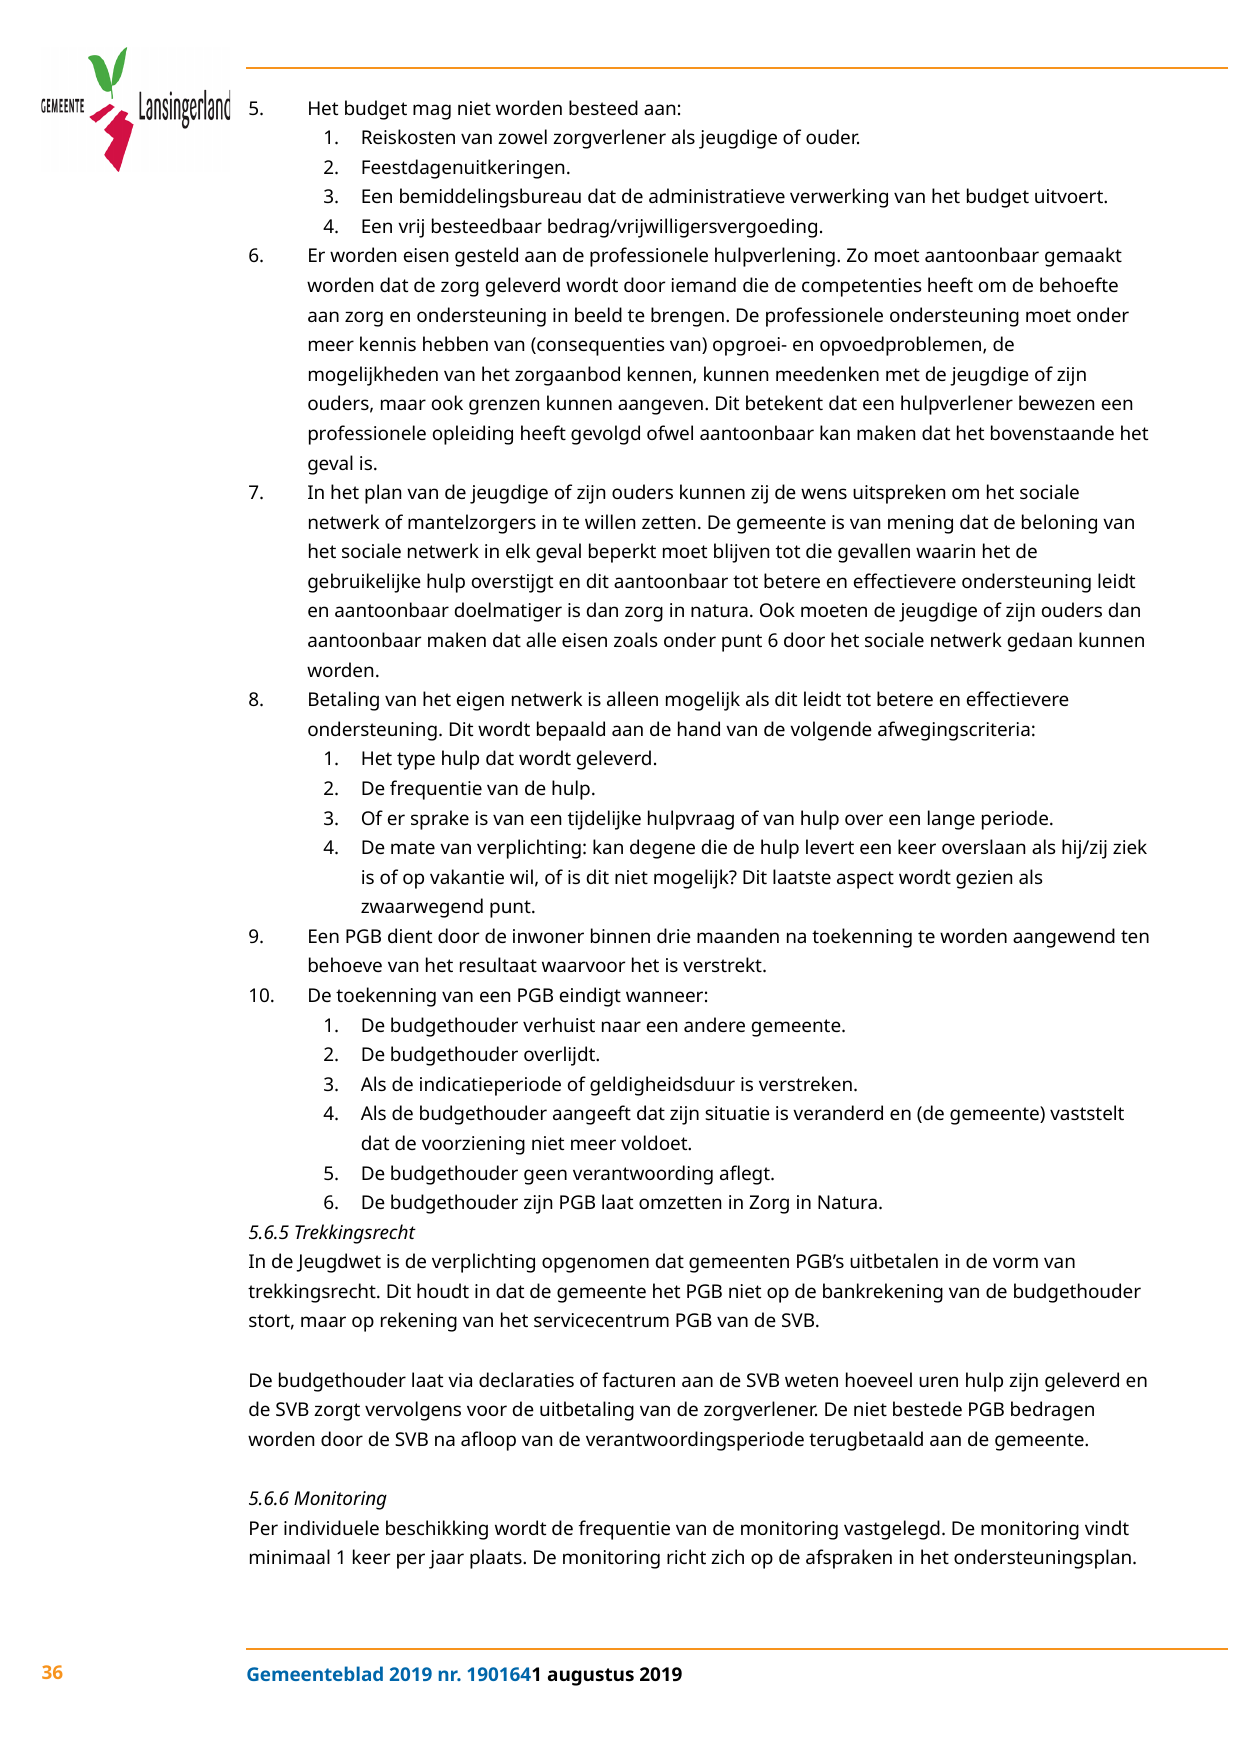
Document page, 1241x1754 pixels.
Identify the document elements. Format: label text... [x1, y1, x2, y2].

list Betaling van het eigen netwerk is alleen mogelijk als dit leidt tot betere en effectievere ondersteuning. Dit wordt bepaald aan de hand van de volgende afwegingscriteria: [248, 686, 1152, 742]
text 5.6.6 Monitoring [248, 1485, 1152, 1511]
text 5.6.5 Trekkingsrecht [248, 1219, 1152, 1245]
list De budgethouder overlijdt. [323, 1041, 1152, 1067]
list Een PGB dient door de inwoner binnen drie maanden na toekenning te worden aangewend ten behoeve van het resultaat waarvoor het is verstrekt. [248, 923, 1152, 978]
list Reiskosten van zowel zorgverlener als jeugdige of ouder. [323, 124, 1152, 150]
list Of er sprake is van een tijdelijke hulpvraag of van hulp over een lange periode. [323, 805, 1152, 831]
list De budgethouder geen verantwoording aflegt. [323, 1160, 1152, 1186]
list De budgethouder verhuist naar een andere gemeente. [323, 1012, 1152, 1038]
text In de Jeugdwet is de verplichting opgenomen dat gemeenten PGB’s uitbetalen in de vorm van trekkingsrecht. Dit houdt in dat de gemeente het PGB niet op de bankrekening van de budgethouder stort, maar op rekening van het servicecentrum PGB van de SVB. [248, 1248, 1152, 1333]
list Het budget mag niet worden besteed aan: [248, 95, 1152, 121]
list Feestdagenuitkeringen. [323, 154, 1152, 180]
text De budgethouder laat via declaraties of facturen aan de SVB weten hoeveel uren hulp zijn geleverd en de SVB zorgt vervolgens voor de uitbetaling van de zorgverlener. De niet bestede PGB bedragen worden door de SVB na afloop van de verantwoordingsperiode terugbetaald aan de gemeente. [248, 1367, 1152, 1452]
list Als de budgethouder aangeeft dat zijn situatie is veranderd en (de gemeente) vaststelt dat de voorziening niet meer voldoet. [323, 1101, 1152, 1156]
list Er worden eisen gesteld aan de professionele hulpverlening. Zo moet aantoonbaar gemaakt worden dat de zorg geleverd wordt door iemand die de competenties heeft om de behoefte aan zorg en ondersteuning in beeld te brengen. De professionele ondersteuning moet onder meer kennis hebben van (consequenties van) opgroei- en opvoedproblemen, de mogelijkheden van het zorgaanbod kennen, kunnen meedenken met de jeugdige of zijn ouders, maar ook grenzen kunnen aangeven. Dit betekent dat een hulpverlener bewezen een professionele opleiding heeft gevolgd ofwel aantoonbaar kan maken dat het bovenstaande het geval is. [248, 243, 1152, 476]
list In het plan van de jeugdige of zijn ouders kunnen zij de wens uitspreken om het sociale netwerk of mantelzorgers in te willen zetten. De gemeente is van mening dat de beloning van het sociale netwerk in elk geval beperkt moet blijven tot die gevallen waarin het de gebruikelijke hulp overstijgt en dit aantoonbaar tot betere en effectievere ondersteuning leidt en aantoonbaar doelmatiger is dan zorg in natura. Ook moeten de jeugdige of zijn ouders dan aantoonbaar maken dat alle eisen zoals onder punt 6 door het sociale netwerk gedaan kunnen worden. [248, 479, 1152, 683]
list De mate van verplichting: kan degene die de hulp levert een keer overslaan als hij/zij ziek is of op vakantie wil, of is dit niet mogelijk? Dit laatste aspect wordt gezien als zwaarwegend punt. [323, 834, 1152, 919]
list Een bemiddelingsbureau dat de administratieve verwerking van het budget uitvoert. [323, 183, 1152, 209]
list De frequentie van de hulp. [323, 775, 1152, 801]
list Als de indicatieperiode of geldigheidsduur is verstreken. [323, 1071, 1152, 1097]
text Per individuele beschikking wordt de frequentie van de monitoring vastgelegd. De monitoring vindt minimaal 1 keer per jaar plaats. De monitoring richt zich op de afspraken in het ondersteuningsplan. [248, 1515, 1152, 1570]
list De budgethouder zijn PGB laat omzetten in Zorg in Natura. [323, 1189, 1152, 1215]
picture [41, 47, 231, 172]
list De toekenning van een PGB eindigt wanneer: [248, 982, 1152, 1008]
list Een vrij besteedbaar bedrag/vrijwilligersvergoeding. [323, 213, 1152, 239]
list Het type hulp dat wordt geleverd. [323, 746, 1152, 771]
